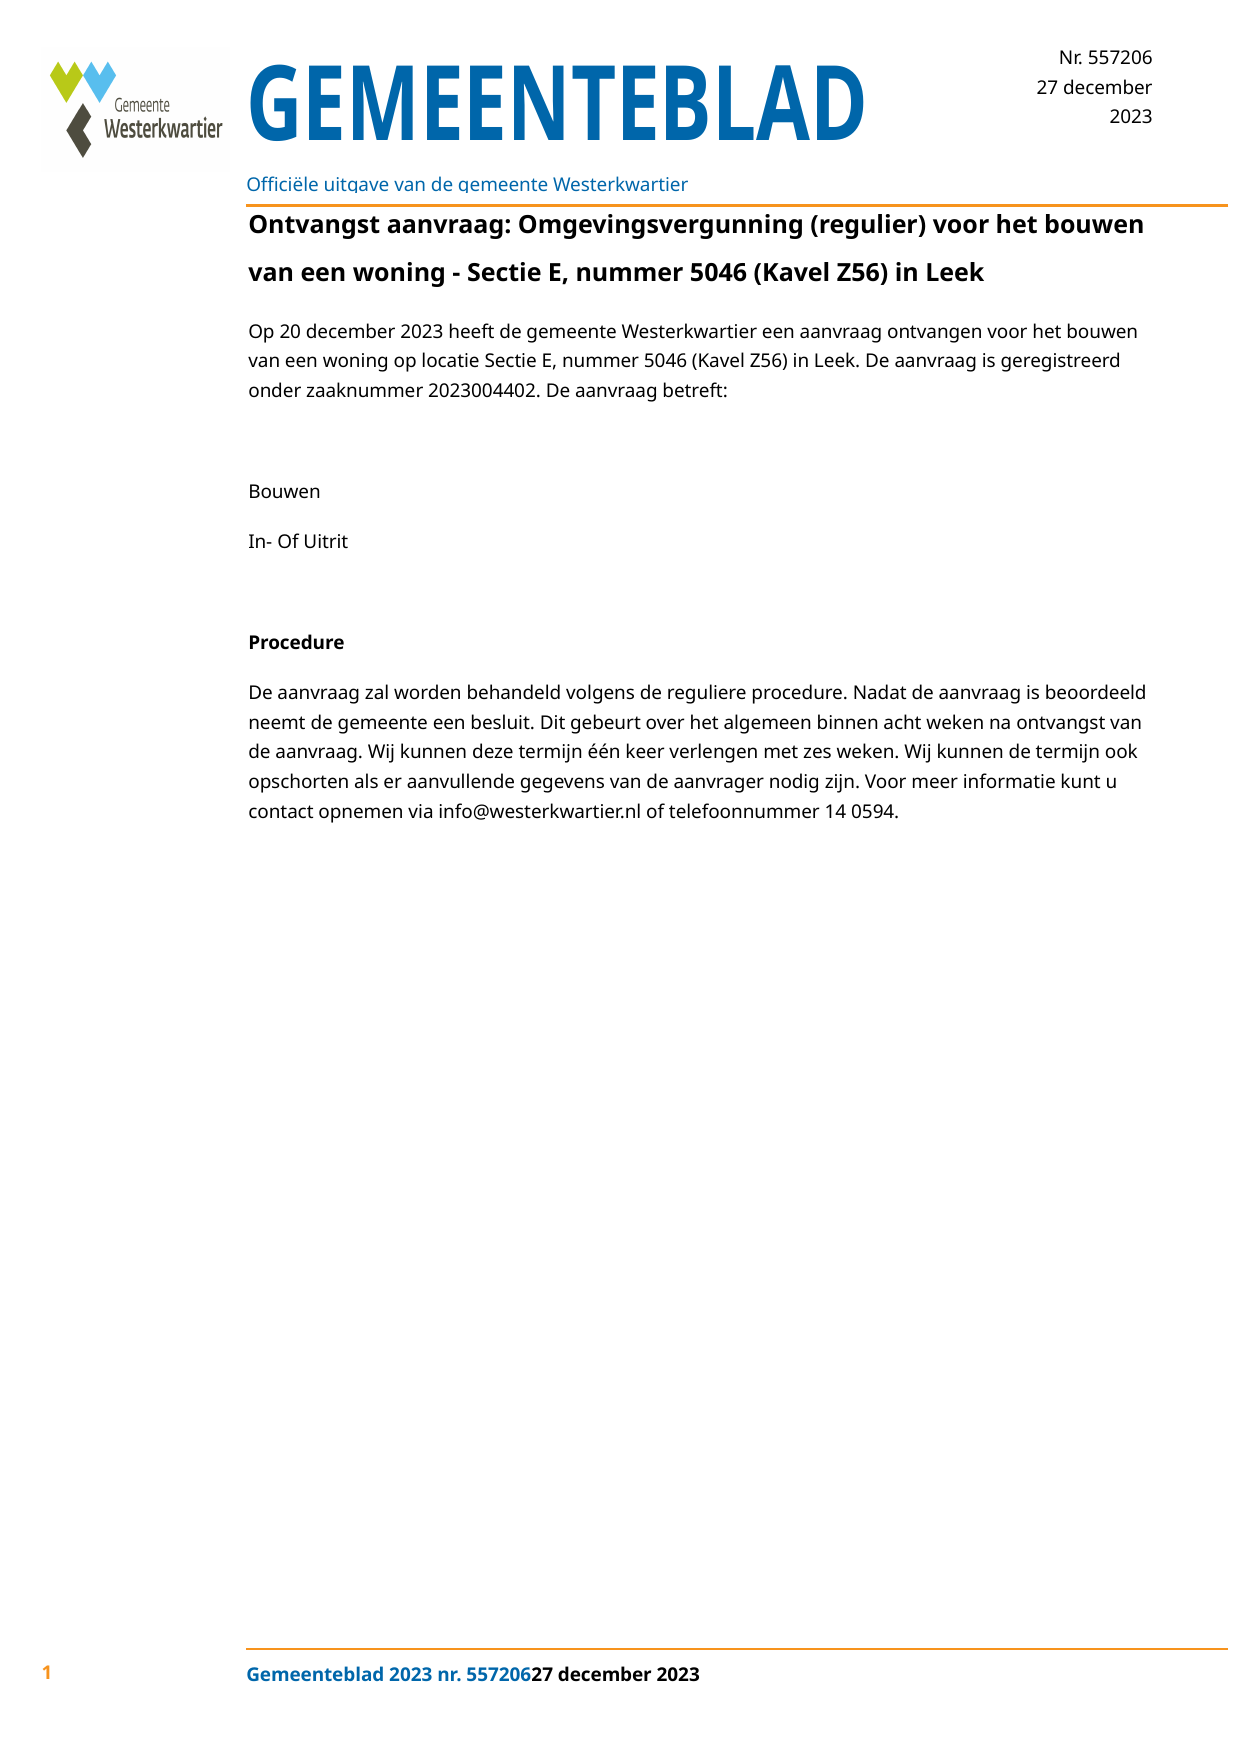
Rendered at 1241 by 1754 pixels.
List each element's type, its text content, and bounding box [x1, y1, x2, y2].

text Procedure [248, 629, 1152, 655]
text De aanvraag zal worden behandeld volgens de reguliere procedure. Nadat de aanvraag is beoordeeld neemt de gemeente een besluit. Dit gebeurt over het algemeen binnen acht weken na ontvangst van de aanvraag. Wij kunnen deze termijn één keer verlengen met zes weken. Wij kunnen de termijn ook opschorten als er aanvullende gegevens van de aanvrager nodig zijn. Voor meer informatie kunt u contact opnemen via info@westerkwartier.nl of telefoonnummer 14 0594. [248, 679, 1152, 824]
text Ontvangst aanvraag: Omgevingsvergunning (regulier) voor het bouwen van een woning - Sectie E, nummer 5046 (Kavel Z56) in Leek [248, 207, 1152, 288]
text In- Of Uitrit [248, 528, 1152, 554]
text Bouwen [248, 478, 1152, 504]
picture [41, 47, 231, 172]
text Op 20 december 2023 heeft de gemeente Westerkwartier een aanvraag ontvangen voor het bouwen van een woning op locatie Sectie E, nummer 5046 (Kavel Z56) in Leek. De aanvraag is geregistreerd onder zaaknummer 2023004402. De aanvraag betreft: [248, 318, 1152, 403]
